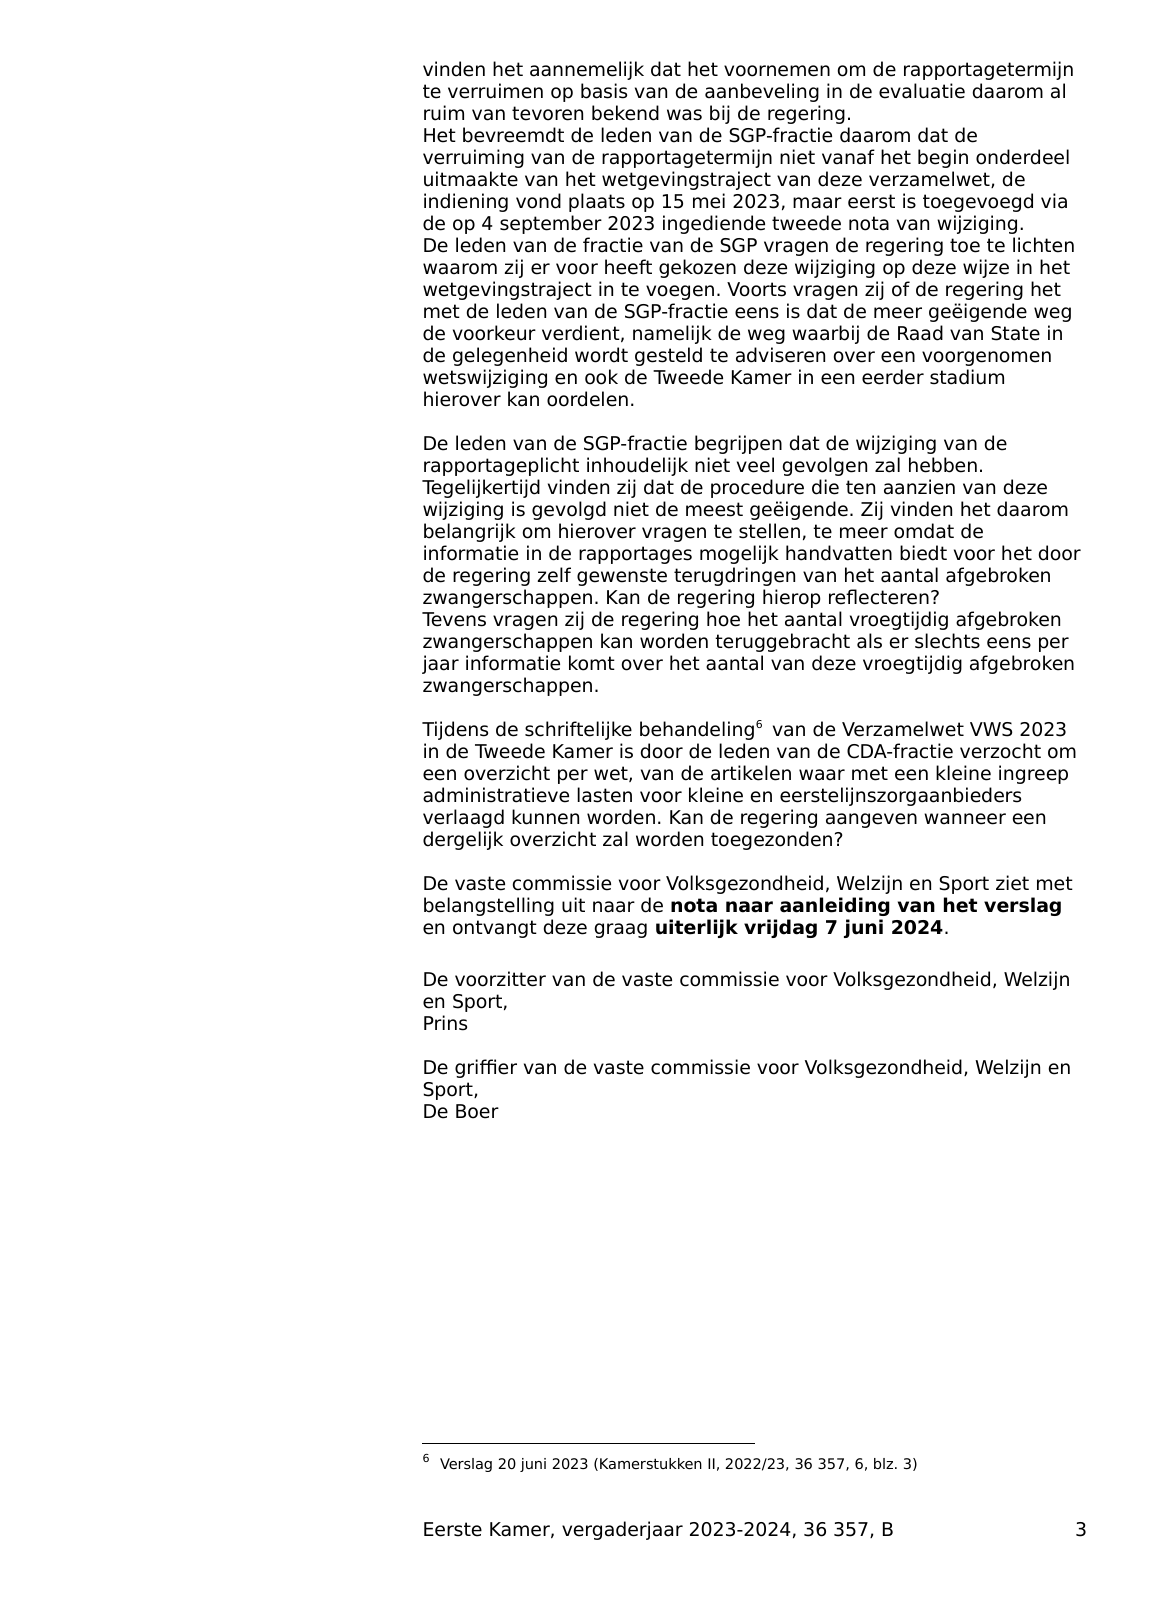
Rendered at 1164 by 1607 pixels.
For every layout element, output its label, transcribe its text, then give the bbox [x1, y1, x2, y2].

text Het bevreemdt de leden van de SGP-fractie daarom dat de verruiming van de rapportagetermijn niet vanaf het begin onderdeel uitmaakte van het wetgevingstraject van deze verzamelwet, de indiening vond plaats op 15 mei 2023, maar eerst is toegevoegd via de op 4 september 2023 ingediende tweede nota van wijziging. [422, 125, 1087, 235]
text De leden van de fractie van de SGP vragen de regering toe te lichten waarom zij er voor heeft gekozen deze wijziging op deze wijze in het wetgevingstraject in te voegen. Voorts vragen zij of de regering het met de leden van de SGP-fractie eens is dat de meer geëigende weg de voorkeur verdient, namelijk de weg waarbij de Raad van State in de gelegenheid wordt gesteld te adviseren over een voorgenomen wetswijziging en ook de Tweede Kamer in een eerder stadium hierover kan oordelen. [422, 235, 1087, 411]
text Tijdens de schriftelijke behandeling van de Verzamelwet VWS 2023 in de Tweede Kamer is door de leden van de CDA-fractie verzocht om een overzicht per wet, van de artikelen waar met een kleine ingreep administratieve lasten voor kleine en eerstelijnszorgaanbieders verlaagd kunnen worden. Kan de regering aangeven wanneer een dergelijk overzicht zal worden toegezonden? [422, 719, 1087, 851]
text De vaste commissie voor Volksgezondheid, Welzijn en Sport ziet met belangstelling uit naar de nota naar aanleiding van het verslag en ontvangt deze graag uiterlijk vrijdag 7 juni 2024. [422, 873, 1087, 939]
text Verslag 20 juni 2023 (Kamerstukken II, 2022/23, 36 357, 6, blz. 3) [422, 1452, 1087, 1474]
text De leden van de SGP-fractie begrijpen dat de wijziging van de rapportageplicht inhoudelijk niet veel gevolgen zal hebben. Tegelijkertijd vinden zij dat de procedure die ten aanzien van deze wijziging is gevolgd niet de meest geëigende. Zij vinden het daarom belangrijk om hierover vragen te stellen, te meer omdat de informatie in de rapportages mogelijk handvatten biedt voor het door de regering zelf gewenste terugdringen van het aantal afgebroken zwangerschappen. Kan de regering hierop reflecteren? [422, 433, 1087, 609]
text De griffier van de vaste commissie voor Volksgezondheid, Welzijn en Sport, De Boer [422, 1057, 1087, 1123]
text De voorzitter van de vaste commissie voor Volksgezondheid, Welzijn en Sport, Prins [422, 969, 1087, 1035]
text vinden het aannemelijk dat het voornemen om de rapportagetermijn te verruimen op basis van de aanbeveling in de evaluatie daarom al ruim van tevoren bekend was bij de regering. [422, 59, 1087, 125]
text Tevens vragen zij de regering hoe het aantal vroegtijdig afgebroken zwangerschappen kan worden teruggebracht als er slechts eens per jaar informatie komt over het aantal van deze vroegtijdig afgebroken zwangerschappen. [422, 609, 1087, 697]
